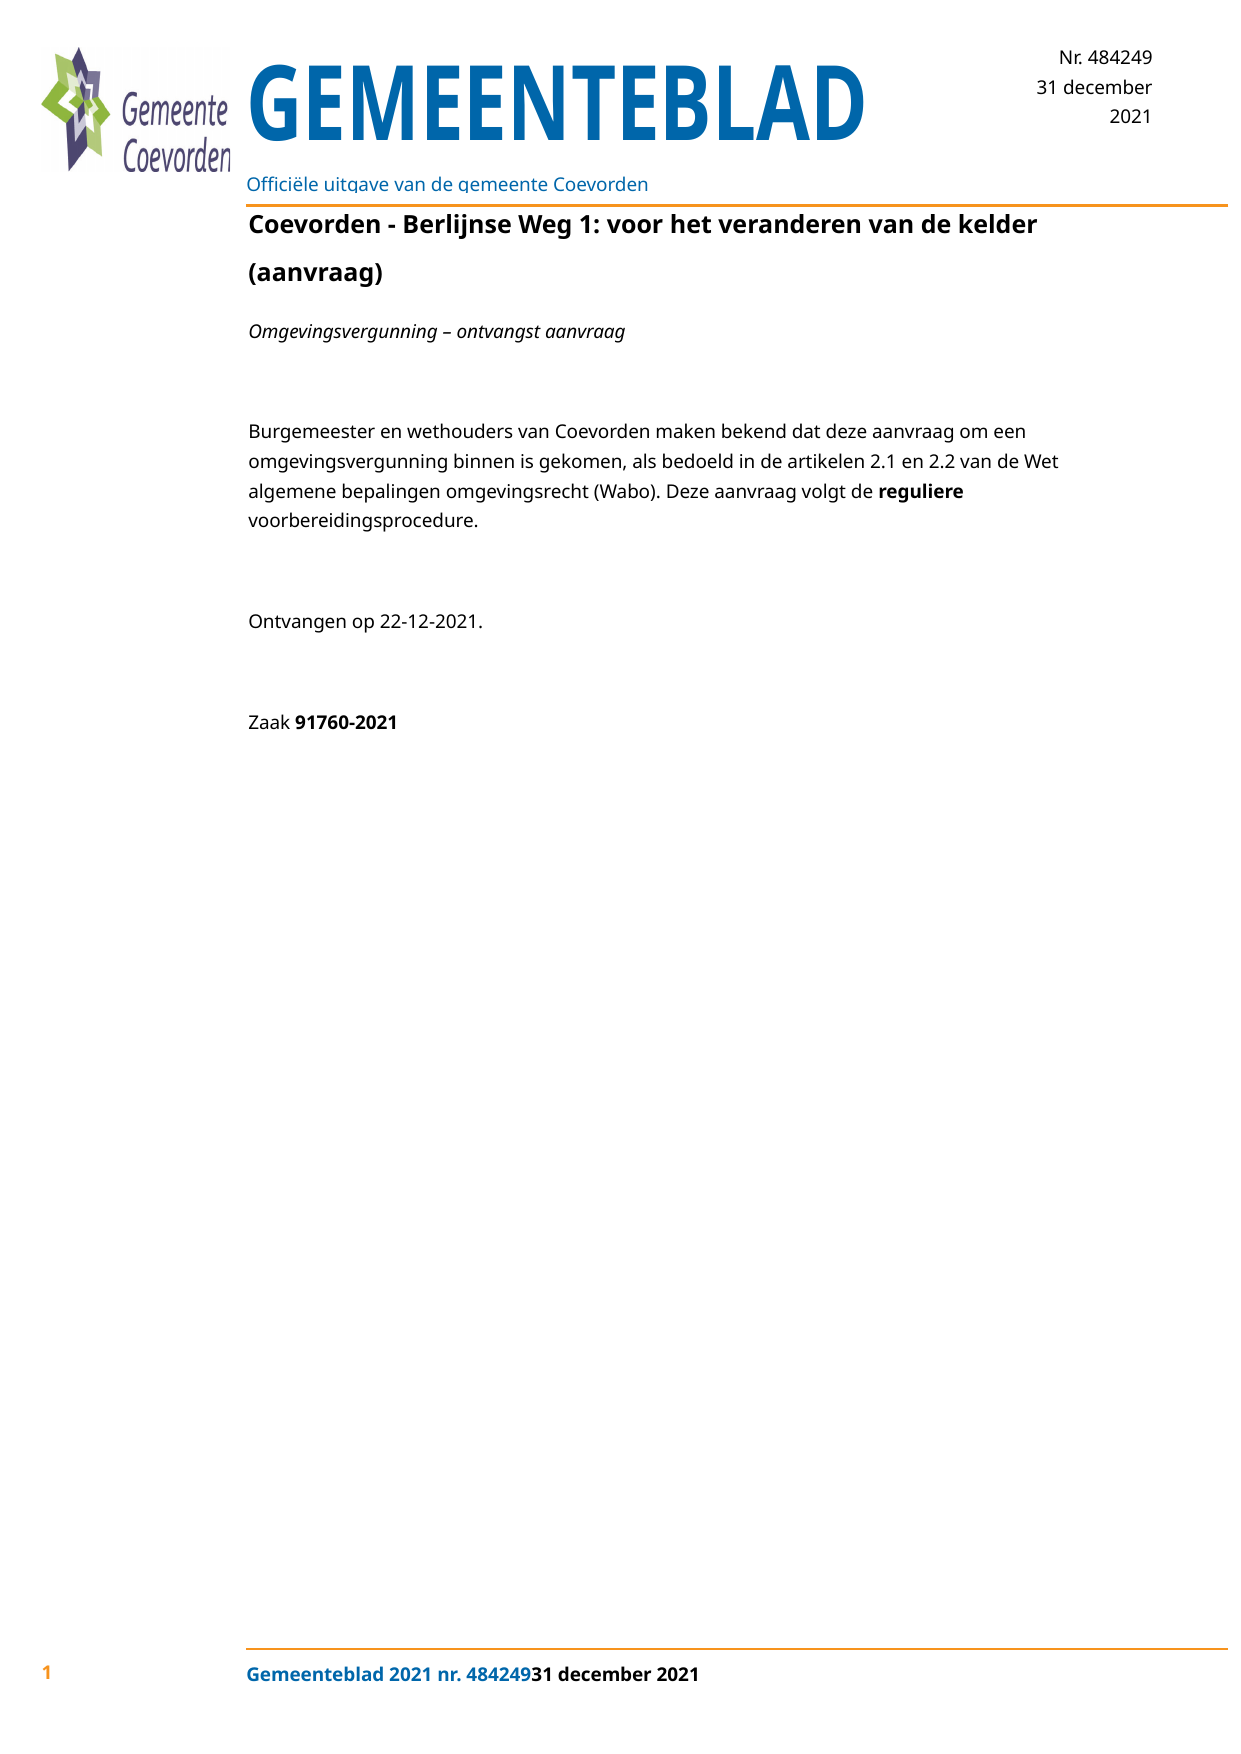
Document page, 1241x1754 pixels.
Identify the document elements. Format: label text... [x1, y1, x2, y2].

text Coevorden - Berlijnse Weg 1: voor het veranderen van de kelder (aanvraag) [248, 207, 1152, 288]
text Ontvangen op 22-12-2021. [248, 608, 1152, 634]
text Burgemeester en wethouders van Coevorden maken bekend dat deze aanvraag om een omgevingsvergunning binnen is gekomen, als bedoeld in de artikelen 2.1 en 2.2 van de Wet algemene bepalingen omgevingsrecht (Wabo). Deze aanvraag volgt de reguliere voorbereidingsprocedure. [248, 419, 1152, 533]
picture [41, 47, 231, 172]
text Omgevingsvergunning – ontvangst aanvraag [248, 318, 1152, 344]
text Zaak 91760-2021 [248, 709, 1152, 735]
